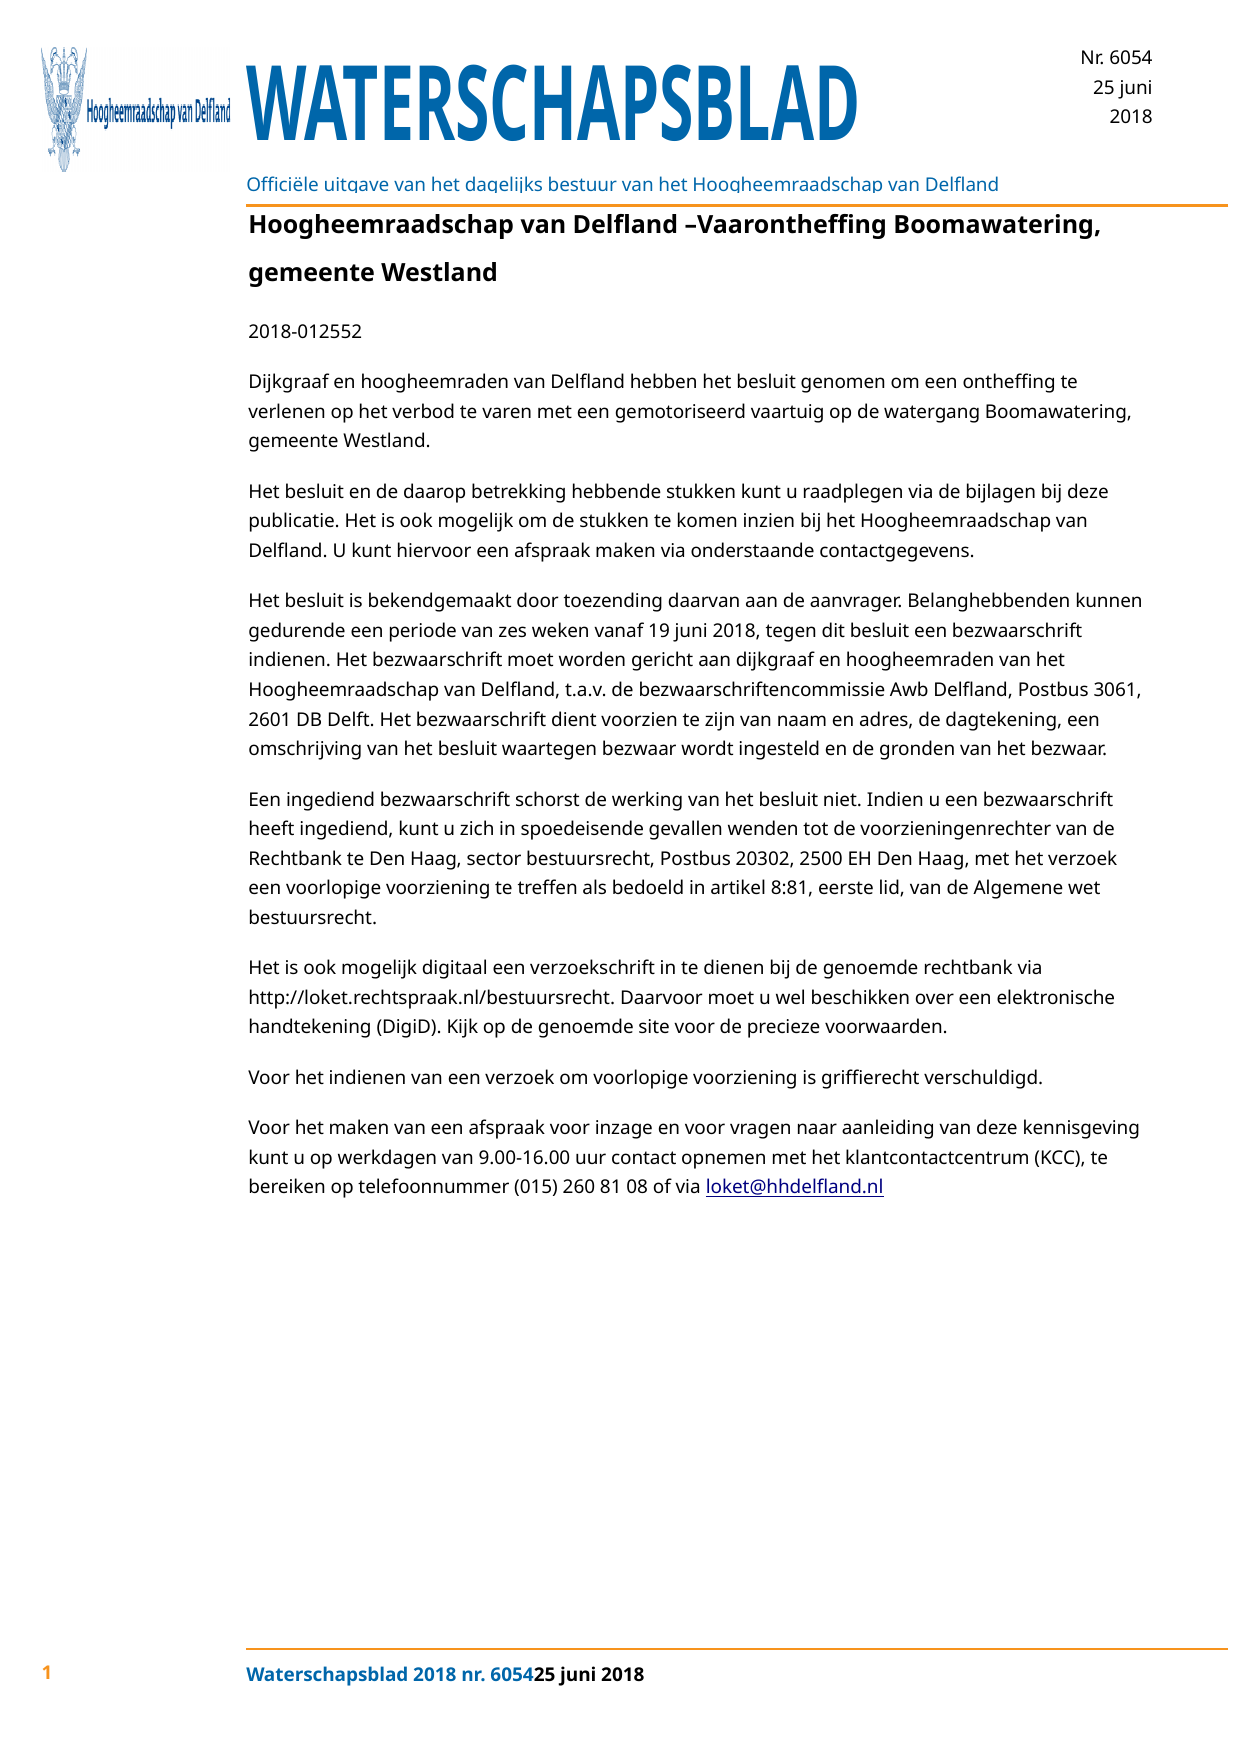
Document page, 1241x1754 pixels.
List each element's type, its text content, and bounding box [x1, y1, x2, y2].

text Hoogheemraadschap van Delfland –Vaarontheffing Boomawatering, gemeente Westland [248, 207, 1152, 288]
text Voor het maken van een afspraak voor inzage en voor vragen naar aanleiding van deze kennisgeving kunt u op werkdagen van 9.00-16.00 uur contact opnemen met het klantcontactcentrum (KCC), te bereiken op telefoonnummer (015) 260 81 08 of via loket@hhdelfland.nl [248, 1114, 1152, 1199]
text Een ingediend bezwaarschrift schorst de werking van het besluit niet. Indien u een bezwaarschrift heeft ingediend, kunt u zich in spoedeisende gevallen wenden tot de voorzieningenrechter van de Rechtbank te Den Haag, sector bestuursrecht, Postbus 20302, 2500 EH Den Haag, met het verzoek een voorlopige voorziening te treffen als bedoeld in artikel 8:81, eerste lid, van de Algemene wet bestuursrecht. [248, 786, 1152, 930]
text Het besluit is bekendgemaakt door toezending daarvan aan de aanvrager. Belanghebbenden kunnen gedurende een periode van zes weken vanaf 19 juni 2018, tegen dit besluit een bezwaarschrift indienen. Het bezwaarschrift moet worden gericht aan dijkgraaf en hoogheemraden van het Hoogheemraadschap van Delfland, t.a.v. de bezwaarschriftencommissie Awb Delfland, Postbus 3061, 2601 DB Delft. Het bezwaarschrift dient voorzien te zijn van naam en adres, de dagtekening, een omschrijving van het besluit waartegen bezwaar wordt ingesteld en de gronden van het bezwaar. [248, 587, 1152, 761]
text Het besluit en de daarop betrekking hebbende stukken kunt u raadplegen via de bijlagen bij deze publicatie. Het is ook mogelijk om de stukken te komen inzien bij het Hoogheemraadschap van Delfland. U kunt hiervoor een afspraak maken via onderstaande contactgegevens. [248, 478, 1152, 563]
picture [41, 47, 231, 172]
text Voor het indienen van een verzoek om voorlopige voorziening is griffierecht verschuldigd. [248, 1064, 1152, 1090]
text Het is ook mogelijk digitaal een verzoekschrift in te dienen bij de genoemde rechtbank via http://loket.rechtspraak.nl/bestuursrecht. Daarvoor moet u wel beschikken over een elektronische handtekening (DigiD). Kijk op de genoemde site voor de precieze voorwaarden. [248, 954, 1152, 1039]
text 2018-012552 [248, 318, 1152, 344]
text Dijkgraaf en hoogheemraden van Delfland hebben het besluit genomen om een ontheffing te verlenen op het verbod te varen met een gemotoriseerd vaartuig op de watergang Boomawatering, gemeente Westland. [248, 368, 1152, 453]
